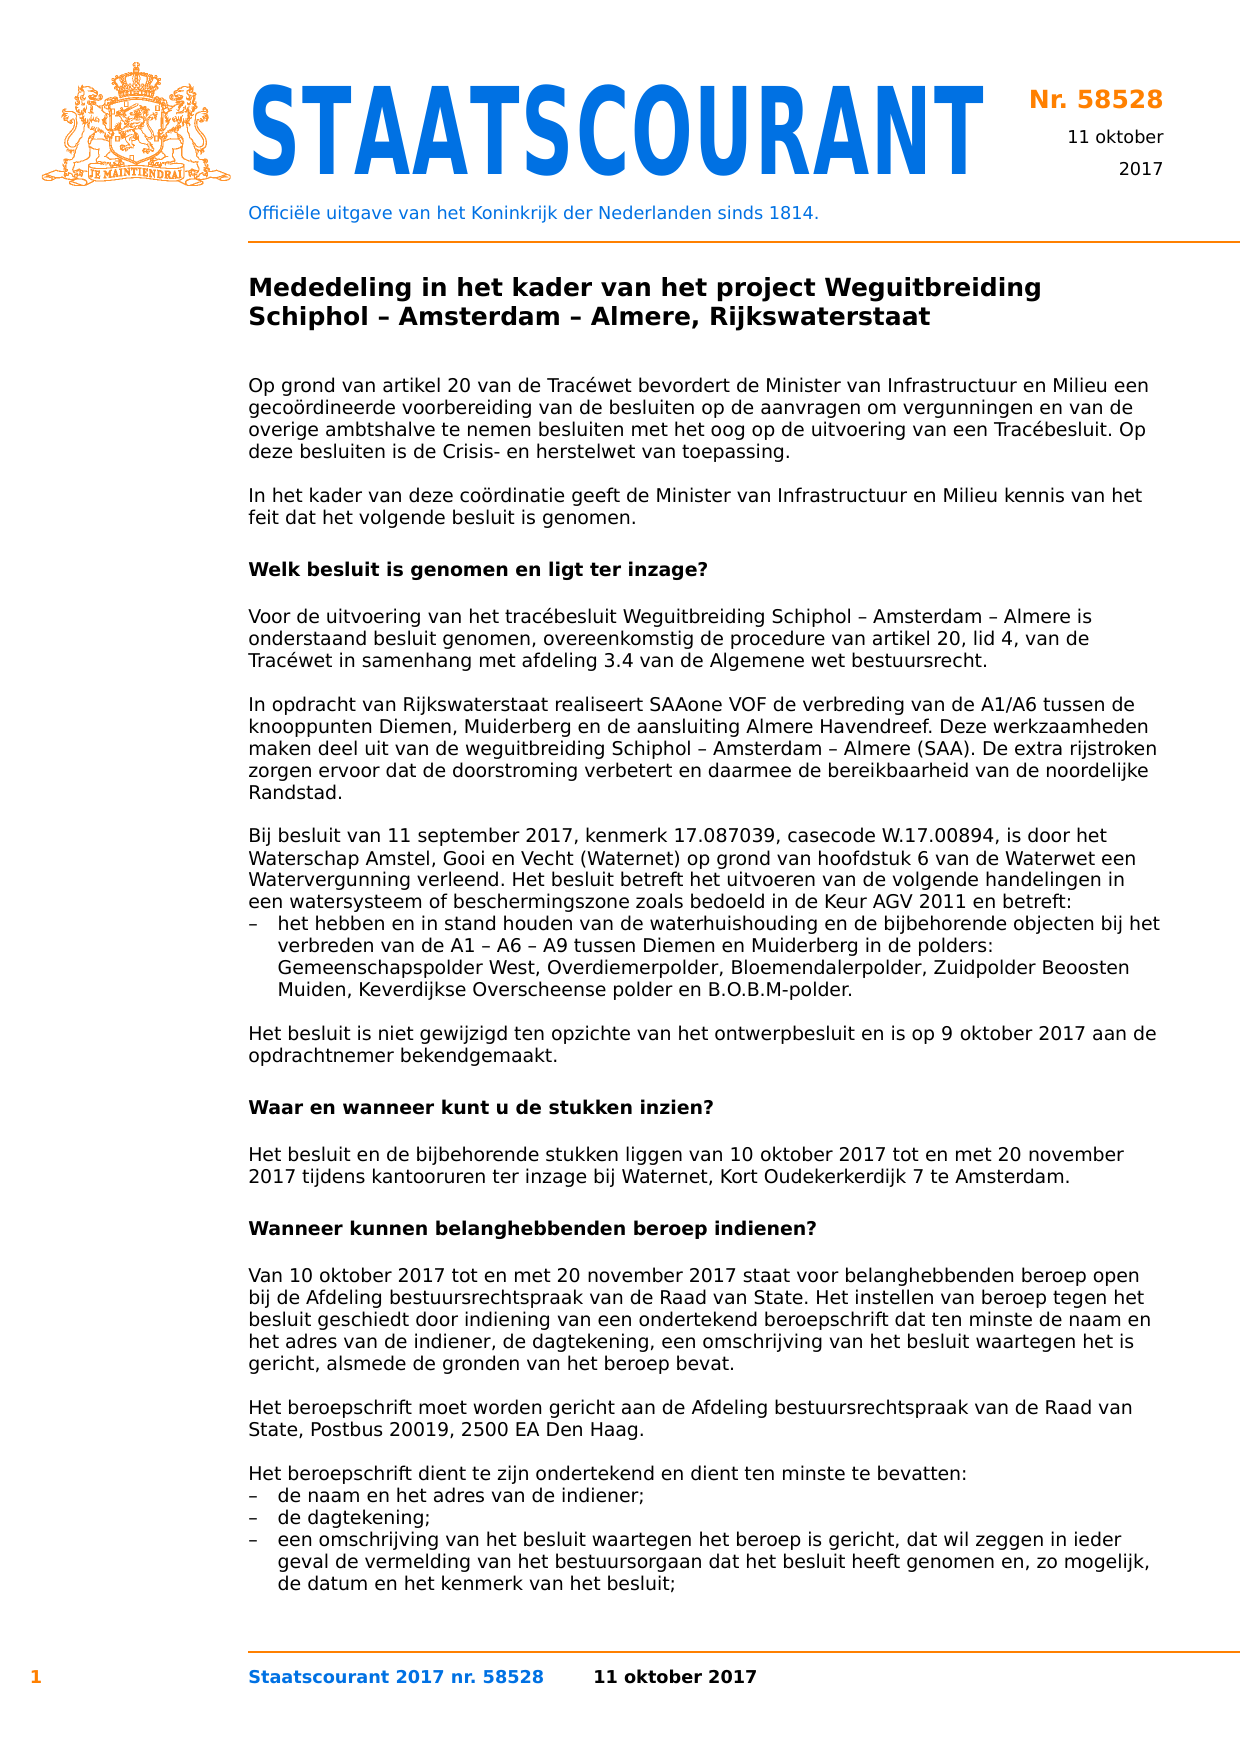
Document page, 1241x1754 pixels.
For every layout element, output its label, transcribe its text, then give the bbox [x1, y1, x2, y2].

subtitle Welk besluit is genomen en ligt ter inzage? [248, 559, 1163, 581]
table_cell 11 oktober [998, 121, 1240, 153]
text – de naam en het adres van de indiener; [248, 1484, 1163, 1507]
text Het besluit en de bijbehorende stukken liggen van 10 oktober 2017 tot en met 20 november 2017 tijdens kantooruren ter inzage bij Waternet, Kort Oudekerkerdijk 7 te Amsterdam. [248, 1144, 1163, 1188]
picture [41, 62, 231, 186]
table_cell 2017 [998, 153, 1240, 203]
text Het besluit is niet gewijzigd ten opzichte van het ontwerpbesluit en is op 9 oktober 2017 aan de opdrachtnemer bekendgemaakt. [248, 1023, 1163, 1067]
text – de dagtekening; [248, 1507, 1163, 1528]
text Voor de uitvoering van het tracébesluit Weguitbreiding Schiphol – Amsterdam – Almere is onderstaand besluit genomen, overeenkomstig de procedure van artikel 20, lid 4, van de Tracéwet in samenhang met afdeling 3.4 van de Algemene wet bestuursrecht. [248, 606, 1163, 672]
subtitle Mededeling in het kader van het project Weguitbreiding Schiphol – Amsterdam – Almere, Rijkswaterstaat [248, 273, 1163, 331]
text – een omschrijving van het besluit waartegen het beroep is gericht, dat wil zeggen in ieder geval de vermelding van het bestuursorgaan dat het besluit heeft genomen en, zo mogelijk, de datum en het kenmerk van het besluit; [248, 1528, 1163, 1594]
text – het hebben en in stand houden van de waterhuishouding en de bijbehorende objecten bij het verbreden van de A1 – A6 – A9 tussen Diemen en Muiderberg in de polders: Gemeenschapspolder West, Overdiemerpolder, Bloemendalerpolder, Zuidpolder Beoosten Muiden, Keverdijkse Overscheense polder en B.O.B.M-polder. [248, 913, 1163, 1001]
text Van 10 oktober 2017 tot en met 20 november 2017 staat voor belanghebbenden beroep open bij de Afdeling bestuursrechtspraak van de Raad van State. Het instellen van beroep tegen het besluit geschiedt door indiening van een ondertekend beroepschrift dat ten minste de naam en het adres van de indiener, de dagtekening, een omschrijving van het besluit waartegen het is gericht, alsmede de gronden van het beroep bevat. [248, 1265, 1163, 1375]
table_header Nr. 58528 [998, 62, 1240, 121]
subtitle Waar en wanneer kunt u de stukken inzien? [248, 1097, 1163, 1119]
text In het kader van deze coördinatie geeft de Minister van Infrastructuur en Milieu kennis van het feit dat het volgende besluit is genomen. [248, 485, 1163, 529]
text Bij besluit van 11 september 2017, kenmerk 17.087039, casecode W.17.00894, is door het Waterschap Amstel, Gooi en Vecht (Waternet) op grond van hoofdstuk 6 van de Waterwet een Watervergunning verleend. Het besluit betreft het uitvoeren van de volgende handelingen in een watersysteem of beschermingszone zoals bedoeld in de Keur AGV 2011 en betreft: [248, 825, 1163, 913]
table_header [25, 62, 248, 241]
text In opdracht van Rijkswaterstaat realiseert SAAone VOF de verbreding van de A1/A6 tussen de knooppunten Diemen, Muiderberg en de aansluiting Almere Havendreef. Deze werkzaamheden maken deel uit van de weguitbreiding Schiphol – Amsterdam – Almere (SAA). De extra rijstroken zorgen ervoor dat de doorstroming verbetert en daarmee de bereikbaarheid van de noordelijke Randstad. [248, 694, 1163, 803]
text Het beroepschrift moet worden gericht aan de Afdeling bestuursrechtspraak van de Raad van State, Postbus 20019, 2500 EA Den Haag. [248, 1397, 1163, 1441]
table_cell Officiële uitgave van het Koninkrijk der Nederlanden sinds 1814. [248, 203, 1240, 241]
table_header STAATSCOURANT [248, 62, 998, 203]
subtitle Wanneer kunnen belanghebbenden beroep indienen? [248, 1218, 1163, 1240]
text Op grond van artikel 20 van de Tracéwet bevordert de Minister van Infrastructuur en Milieu een gecoördineerde voorbereiding van de besluiten op de aanvragen om vergunningen en van de overige ambtshalve te nemen besluiten met het oog op de uitvoering van een Tracébesluit. Op deze besluiten is de Crisis- en herstelwet van toepassing. [248, 375, 1163, 463]
text Het beroepschrift dient te zijn ondertekend en dient ten minste te bevatten: [248, 1463, 1163, 1484]
